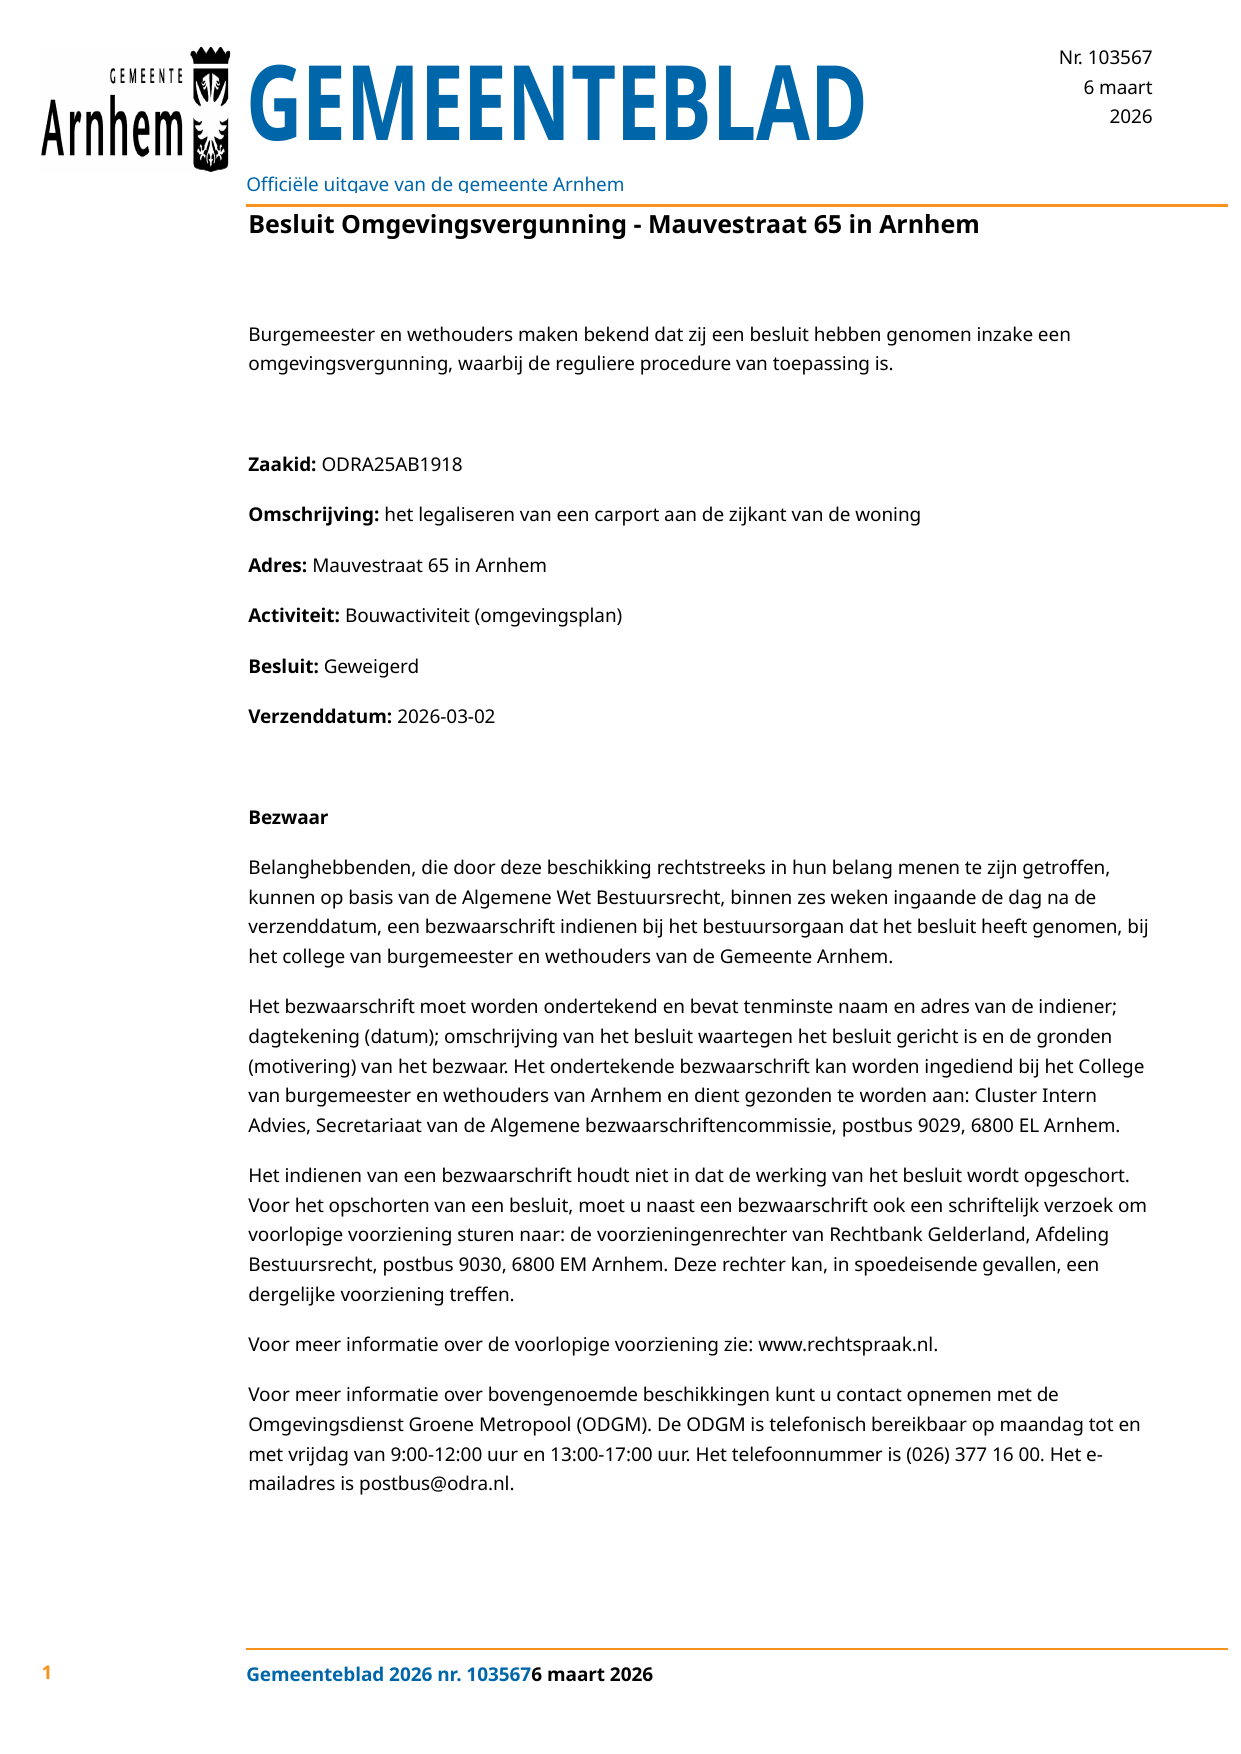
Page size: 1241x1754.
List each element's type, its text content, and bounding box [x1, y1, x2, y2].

text Besluit: Geweigerd [248, 653, 1152, 678]
text Bezwaar [248, 804, 1152, 830]
text Activiteit: Bouwactiviteit (omgevingsplan) [248, 602, 1152, 628]
text Voor meer informatie over bovengenoemde beschikkingen kunt u contact opnemen met de Omgevingsdienst Groene Metropool (ODGM). De ODGM is telefonisch bereikbaar op maandag tot en met vrijdag van 9:00-12:00 uur en 13:00-17:00 uur. Het telefoonnummer is (026) 377 16 00. Het e-mailadres is postbus@odra.nl. [248, 1382, 1152, 1496]
text Verzenddatum: 2026-03-02 [248, 703, 1152, 729]
text Omschrijving: het legaliseren van een carport aan de zijkant van de woning [248, 502, 1152, 527]
text Voor meer informatie over de voorlopige voorziening zie: www.rechtspraak.nl. [248, 1331, 1152, 1357]
text Burgemeester en wethouders maken bekend dat zij een besluit hebben genomen inzake een omgevingsvergunning, waarbij de reguliere procedure van toepassing is. [248, 321, 1152, 376]
text Belanghebbenden, die door deze beschikking rechtstreeks in hun belang menen te zijn getroffen, kunnen op basis van de Algemene Wet Bestuursrecht, binnen zes weken ingaande de dag na de verzenddatum, een bezwaarschrift indienen bij het bestuursorgaan dat het besluit heeft genomen, bij het college van burgemeester en wethouders van de Gemeente Arnhem. [248, 854, 1152, 969]
picture [41, 47, 231, 172]
text Het bezwaarschrift moet worden ondertekend en bevat tenminste naam en adres van de indiener; dagtekening (datum); omschrijving van het besluit waartegen het besluit gericht is en de gronden (motivering) van het bezwaar. Het ondertekende bezwaarschrift kan worden ingediend bij het College van burgemeester en wethouders van Arnhem en dient gezonden te worden aan: Cluster Intern Advies, Secretariaat van de Algemene bezwaarschriftencommissie, postbus 9029, 6800 EL Arnhem. [248, 994, 1152, 1138]
text Het indienen van een bezwaarschrift houdt niet in dat de werking van het besluit wordt opgeschort. Voor het opschorten van een besluit, moet u naast een bezwaarschrift ook een schriftelijk verzoek om voorlopige voorziening sturen naar: de voorzieningenrechter van Rechtbank Gelderland, Afdeling Bestuursrecht, postbus 9030, 6800 EM Arnhem. Deze rechter kan, in spoedeisende gevallen, een dergelijke voorziening treffen. [248, 1162, 1152, 1306]
text Adres: Mauvestraat 65 in Arnhem [248, 552, 1152, 578]
text Besluit Omgevingsvergunning - Mauvestraat 65 in Arnhem [248, 207, 1152, 241]
text Zaakid: ODRA25AB1918 [248, 451, 1152, 477]
